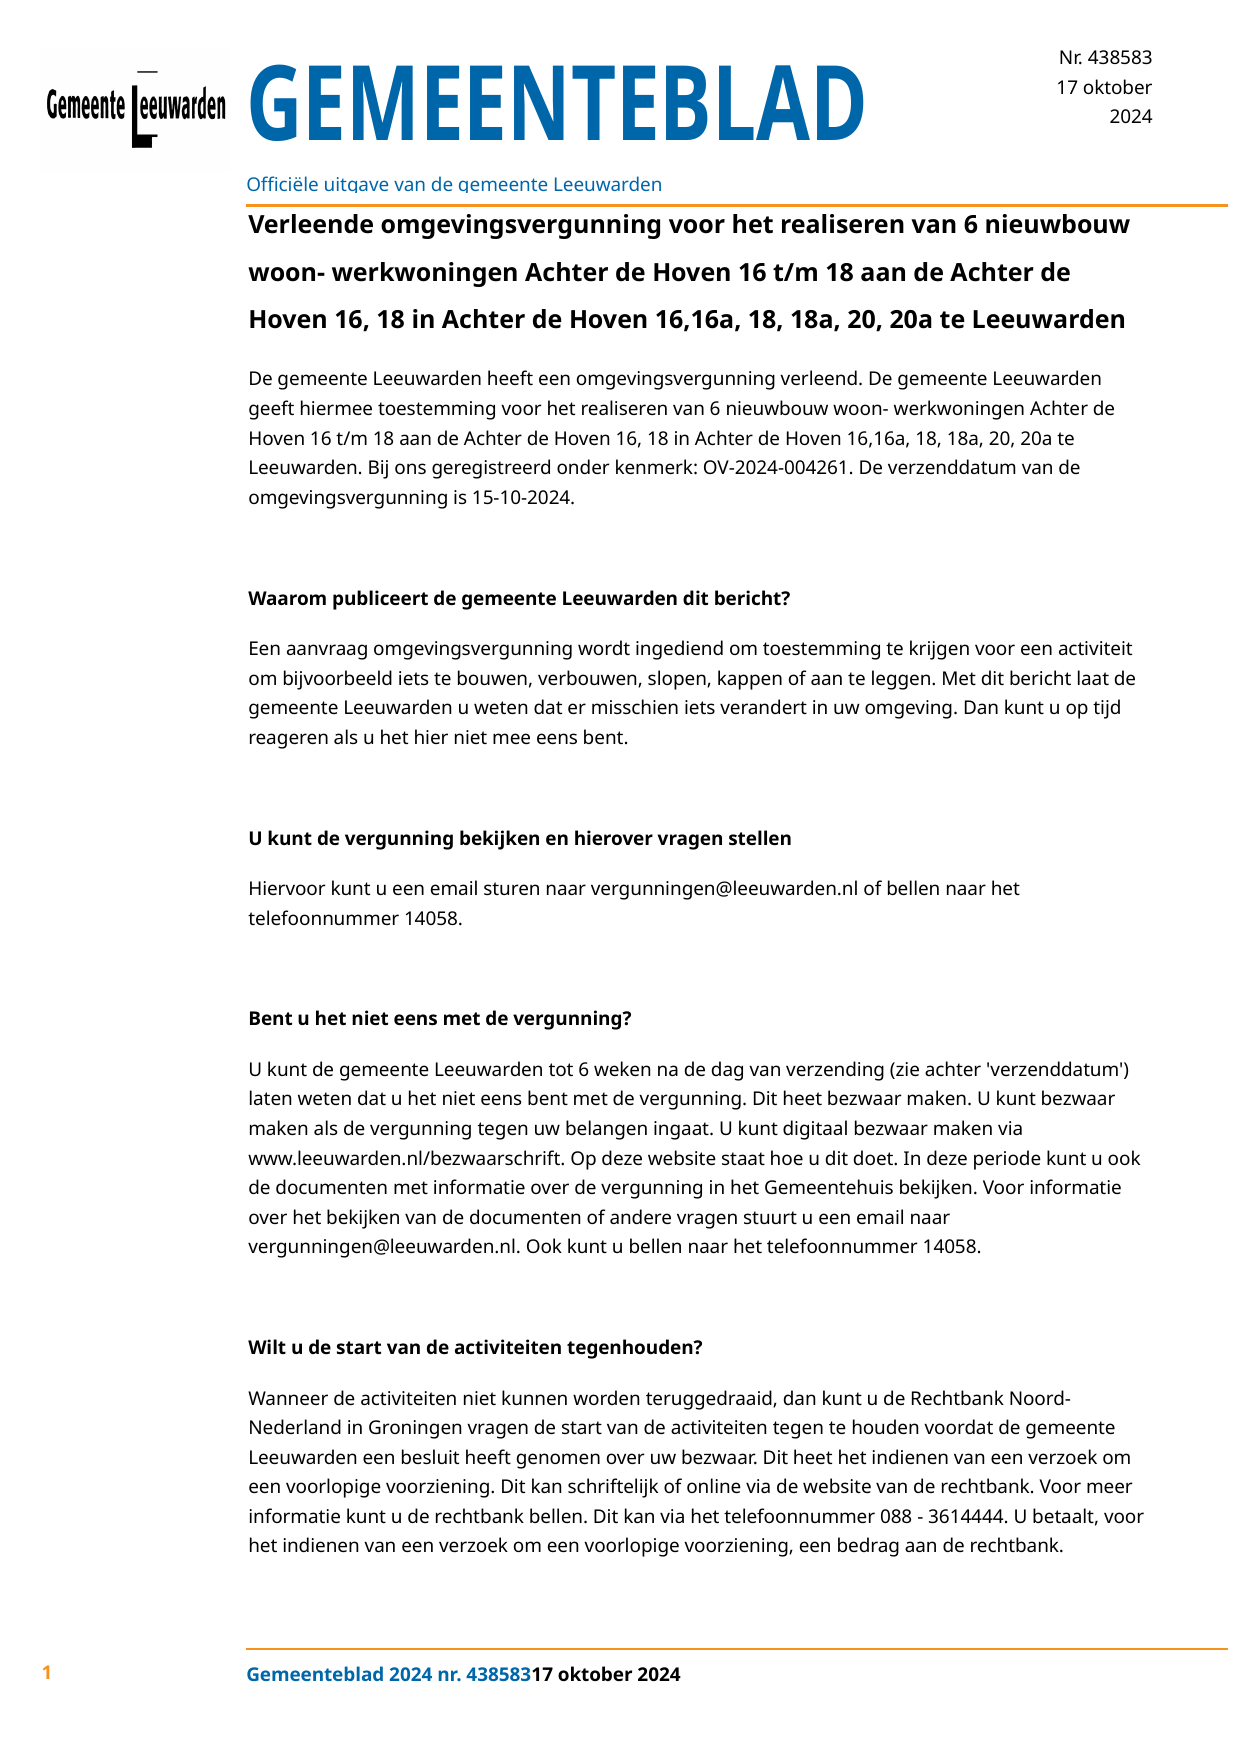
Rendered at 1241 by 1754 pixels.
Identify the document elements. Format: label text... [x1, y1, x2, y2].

text Waarom publiceert de gemeente Leeuwarden dit bericht? [248, 585, 1152, 610]
text U kunt de gemeente Leeuwarden tot 6 weken na de dag van verzending (zie achter 'verzenddatum') laten weten dat u het niet eens bent met de vergunning. Dit heet bezwaar maken. U kunt bezwaar maken als de vergunning tegen uw belangen ingaat. U kunt digitaal bezwaar maken via www.leeuwarden.nl/bezwaarschrift. Op deze website staat hoe u dit doet. In deze periode kunt u ook de documenten met informatie over de vergunning in het Gemeentehuis bekijken. Voor informatie over het bekijken van de documenten of andere vragen stuurt u een email naar vergunningen@leeuwarden.nl. Ook kunt u bellen naar het telefoonnummer 14058. [248, 1056, 1152, 1259]
text Wilt u de start van de activiteiten tegenhouden? [248, 1334, 1152, 1360]
text Verleende omgevingsvergunning voor het realiseren van 6 nieuwbouw woon- werkwoningen Achter de Hoven 16 t/m 18 aan de Achter de Hoven 16, 18 in Achter de Hoven 16,16a, 18, 18a, 20, 20a te Leeuwarden [248, 207, 1152, 336]
text De gemeente Leeuwarden heeft een omgevingsvergunning verleend. De gemeente Leeuwarden geeft hiermee toestemming voor het realiseren van 6 nieuwbouw woon- werkwoningen Achter de Hoven 16 t/m 18 aan de Achter de Hoven 16, 18 in Achter de Hoven 16,16a, 18, 18a, 20, 20a te Leeuwarden. Bij ons geregistreerd onder kenmerk: OV-2024-004261. De verzenddatum van de omgevingsvergunning is 15-10-2024. [248, 366, 1152, 509]
text Bent u het niet eens met de vergunning? [248, 1006, 1152, 1031]
text Een aanvraag omgevingsvergunning wordt ingediend om toestemming te krijgen voor een activiteit om bijvoorbeeld iets te bouwen, verbouwen, slopen, kappen of aan te leggen. Met dit bericht laat de gemeente Leeuwarden u weten dat er misschien iets verandert in uw omgeving. Dan kunt u op tijd reageren als u het hier niet mee eens bent. [248, 635, 1152, 749]
text Hiervoor kunt u een email sturen naar vergunningen@leeuwarden.nl of bellen naar het telefoonnummer 14058. [248, 875, 1152, 930]
picture [41, 47, 231, 172]
text Wanneer de activiteiten niet kunnen worden teruggedraaid, dan kunt u de Rechtbank Noord-Nederland in Groningen vragen de start van de activiteiten tegen te houden voordat de gemeente Leeuwarden een besluit heeft genomen over uw bezwaar. Dit heet het indienen van een verzoek om een voorlopige voorziening. Dit kan schriftelijk of online via de website van de rechtbank. Voor meer informatie kunt u de rechtbank bellen. Dit kan via het telefoonnummer 088 - 3614444. U betaalt, voor het indienen van een verzoek om een voorlopige voorziening, een bedrag aan de rechtbank. [248, 1385, 1152, 1558]
text U kunt de vergunning bekijken en hierover vragen stellen [248, 825, 1152, 850]
